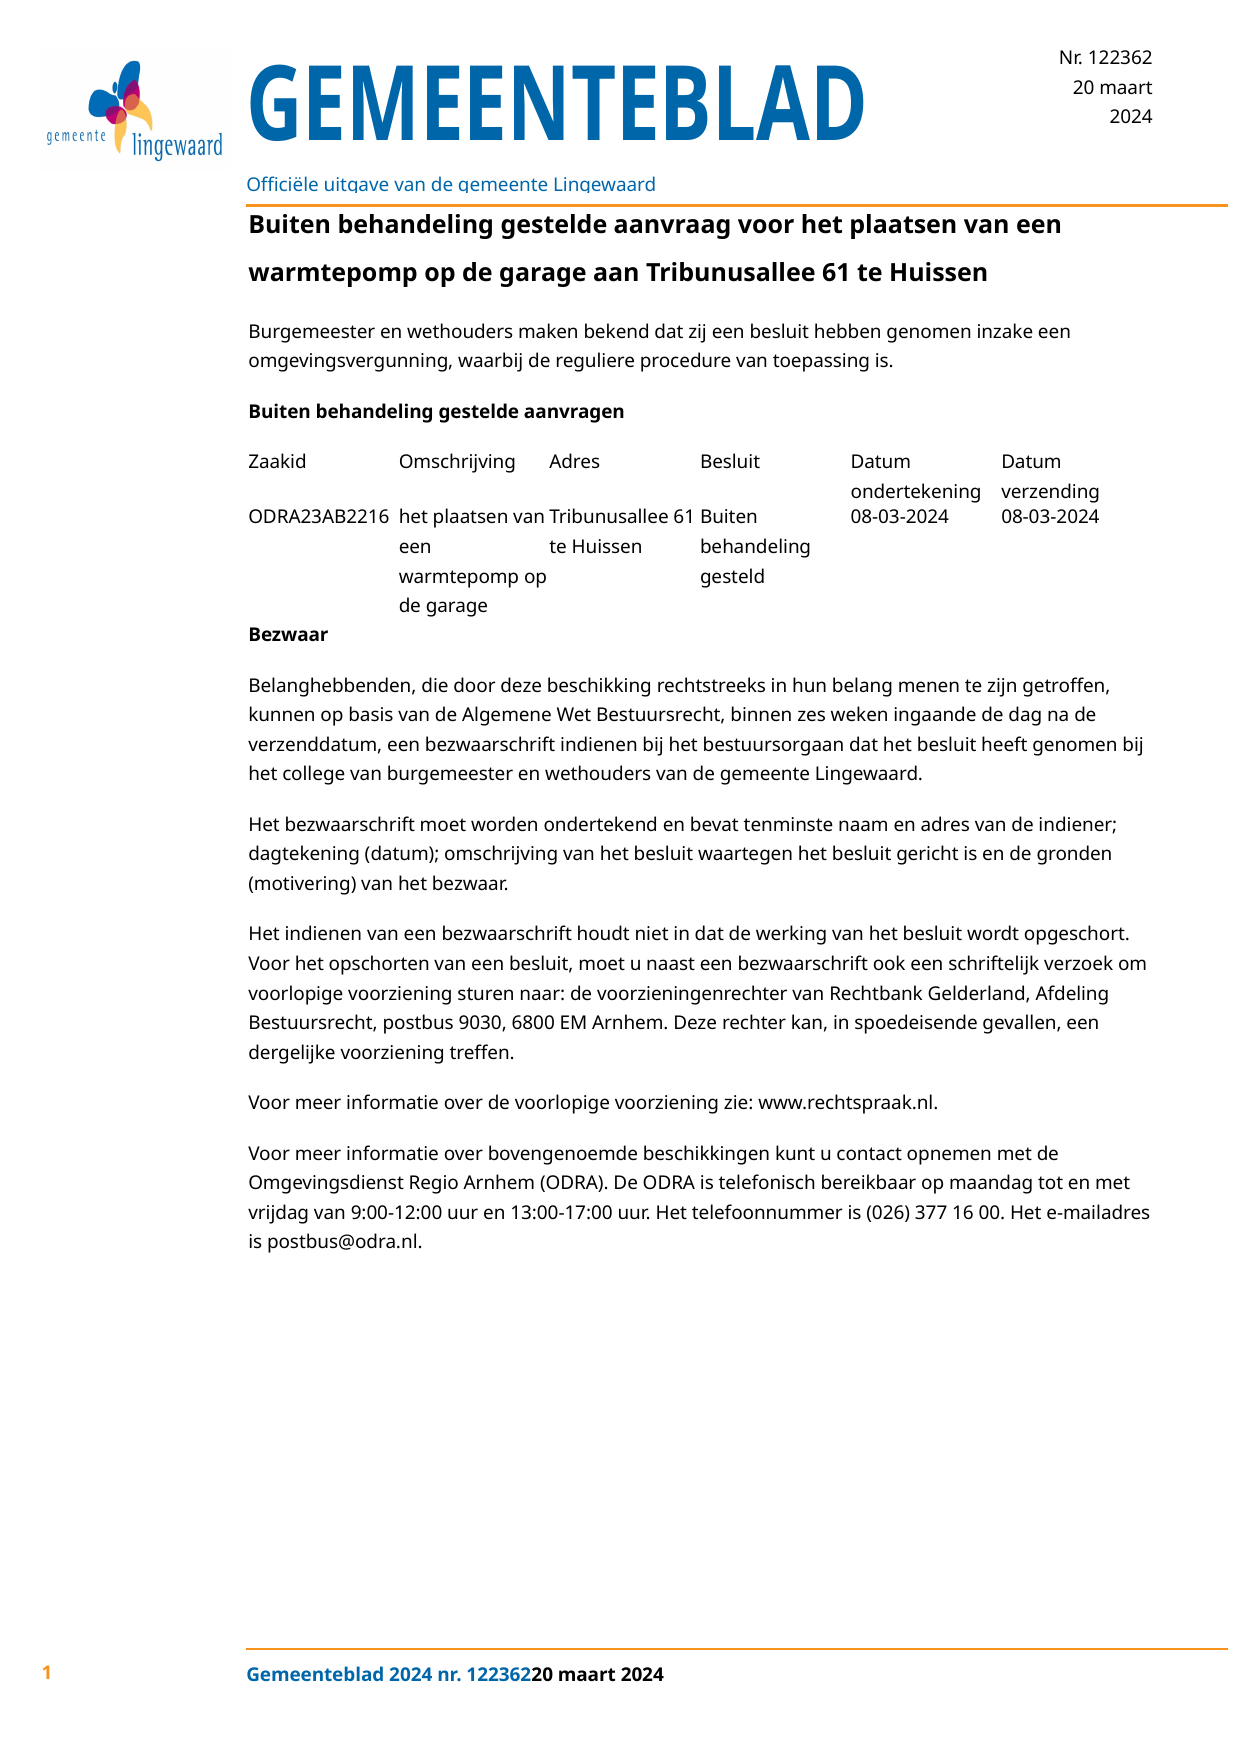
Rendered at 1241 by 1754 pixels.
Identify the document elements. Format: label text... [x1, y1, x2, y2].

text Buiten behandeling gestelde aanvragen [248, 398, 1152, 424]
table_cell het plaatsen van een warmtepomp op de garage [399, 504, 549, 618]
picture [41, 47, 231, 172]
table_header Zaakid [248, 449, 398, 504]
text Voor meer informatie over bovengenoemde beschikkingen kunt u contact opnemen met de Omgevingsdienst Regio Arnhem (ODRA). De ODRA is telefonisch bereikbaar op maandag tot en met vrijdag van 9:00-12:00 uur en 13:00-17:00 uur. Het telefoonnummer is (026) 377 16 00. Het e-mailadres is postbus@odra.nl. [248, 1140, 1152, 1254]
text Belanghebbenden, die door deze beschikking rechtstreeks in hun belang menen te zijn getroffen, kunnen op basis van de Algemene Wet Bestuursrecht, binnen zes weken ingaande de dag na de verzenddatum, een bezwaarschrift indienen bij het bestuursorgaan dat het besluit heeft genomen bij het college van burgemeester en wethouders van de gemeente Lingewaard. [248, 672, 1152, 786]
table_header Omschrijving [399, 449, 549, 504]
table_header Besluit [700, 449, 850, 504]
table_header Datum verzending [1001, 449, 1152, 504]
table_cell 08-03-2024 [850, 504, 1001, 618]
text Het indienen van een bezwaarschrift houdt niet in dat de werking van het besluit wordt opgeschort. Voor het opschorten van een besluit, moet u naast een bezwaarschrift ook een schriftelijk verzoek om voorlopige voorziening sturen naar: de voorzieningenrechter van Rechtbank Gelderland, Afdeling Bestuursrecht, postbus 9030, 6800 EM Arnhem. Deze rechter kan, in spoedeisende gevallen, een dergelijke voorziening treffen. [248, 921, 1152, 1065]
text Buiten behandeling gestelde aanvraag voor het plaatsen van een warmtepomp op de garage aan Tribunusallee 61 te Huissen [248, 207, 1152, 288]
text Voor meer informatie over de voorlopige voorziening zie: www.rechtspraak.nl. [248, 1089, 1152, 1115]
table_header Adres [549, 449, 700, 504]
text Bezwaar [248, 621, 1152, 647]
table_cell ODRA23AB2216 [248, 504, 398, 618]
table_cell Buiten behandeling gesteld [700, 504, 850, 618]
table_header Datum ondertekening [850, 449, 1001, 504]
text Het bezwaarschrift moet worden ondertekend en bevat tenminste naam en adres van de indiener; dagtekening (datum); omschrijving van het besluit waartegen het besluit gericht is en de gronden (motivering) van het bezwaar. [248, 811, 1152, 896]
table_cell 08-03-2024 [1001, 504, 1152, 618]
text Burgemeester en wethouders maken bekend dat zij een besluit hebben genomen inzake een omgevingsvergunning, waarbij de reguliere procedure van toepassing is. [248, 318, 1152, 373]
table_cell Tribunusallee 61 te Huissen [549, 504, 700, 618]
